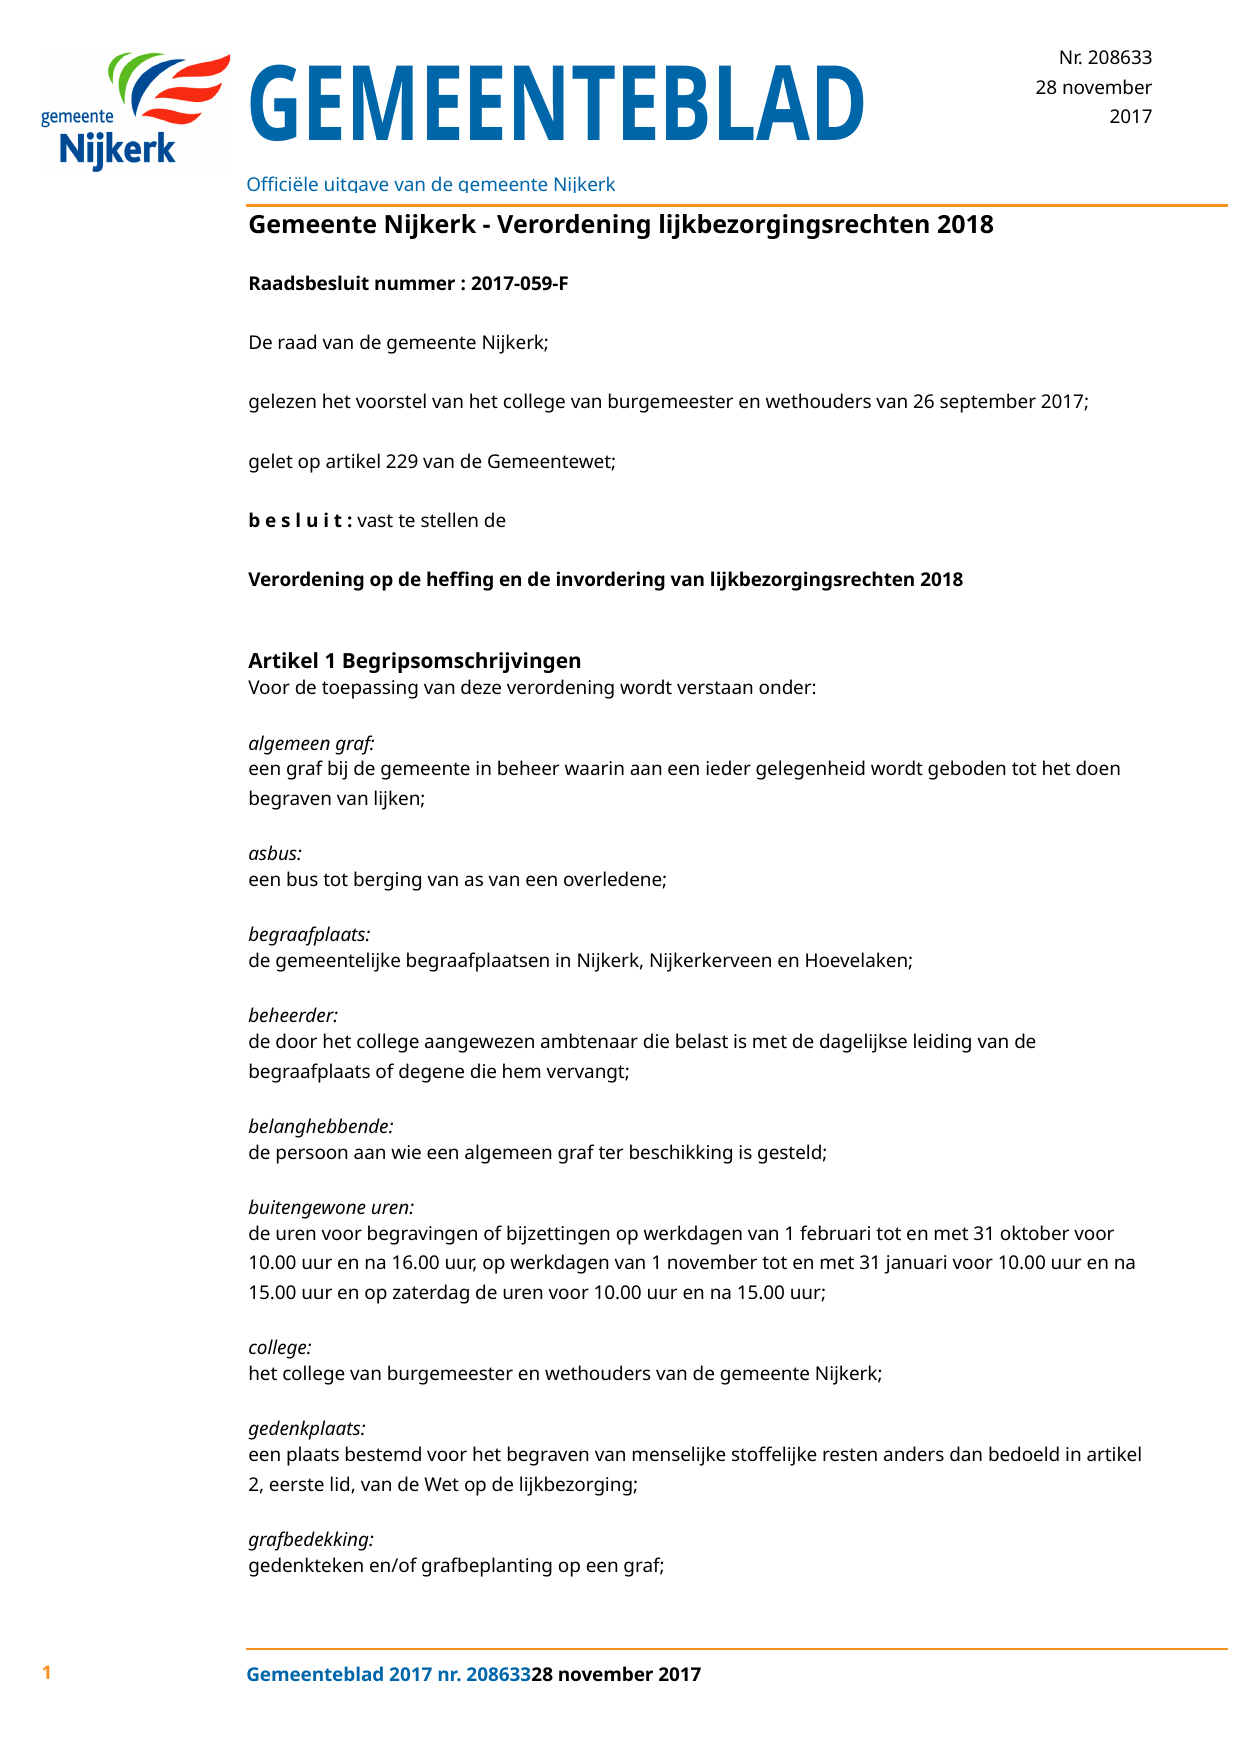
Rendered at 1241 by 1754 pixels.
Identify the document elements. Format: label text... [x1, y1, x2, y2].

text Raadsbesluit nummer : 2017-059-F [248, 270, 1152, 296]
text college: [248, 1334, 1152, 1360]
text de uren voor begravingen of bijzettingen op werkdagen van 1 februari tot en met 31 oktober voor 10.00 uur en na 16.00 uur, op werkdagen van 1 november tot en met 31 januari voor 10.00 uur en na 15.00 uur en op zaterdag de uren voor 10.00 uur en na 15.00 uur; [248, 1220, 1152, 1305]
text Artikel 1 Begripsomschrijvingen [248, 646, 1152, 674]
text De raad van de gemeente Nijkerk; [248, 329, 1152, 355]
text de gemeentelijke begraafplaatsen in Nijkerk, Nijkerkerveen en Hoevelaken; [248, 947, 1152, 973]
text algemeen graf: [248, 730, 1152, 756]
text gedenkteken en/of grafbeplanting op een graf; [248, 1552, 1152, 1578]
text belanghebbende: [248, 1113, 1152, 1139]
text een plaats bestemd voor het begraven van menselijke stoffelijke resten anders dan bedoeld in artikel 2, eerste lid, van de Wet op de lijkbezorging; [248, 1441, 1152, 1497]
text Gemeente Nijkerk - Verordening lijkbezorgingsrechten 2018 [248, 207, 1152, 241]
text beheerder: [248, 1003, 1152, 1028]
text begraafplaats: [248, 922, 1152, 947]
text gedenkplaats: [248, 1416, 1152, 1441]
text de door het college aangewezen ambtenaar die belast is met de dagelijkse leiding van de begraafplaats of degene die hem vervangt; [248, 1028, 1152, 1084]
text b e s l u i t : vast te stellen de [248, 507, 1152, 533]
text gelezen het voorstel van het college van burgemeester en wethouders van 26 september 2017; [248, 389, 1152, 414]
text Verordening op de heffing en de invordering van lijkbezorgingsrechten 2018 [248, 566, 1152, 592]
text gelet op artikel 229 van de Gemeentewet; [248, 448, 1152, 473]
text grafbedekking: [248, 1526, 1152, 1552]
text het college van burgemeester en wethouders van de gemeente Nijkerk; [248, 1360, 1152, 1386]
text een bus tot berging van as van een overledene; [248, 866, 1152, 892]
text asbus: [248, 841, 1152, 866]
text de persoon aan wie een algemeen graf ter beschikking is gesteld; [248, 1139, 1152, 1165]
picture [41, 47, 231, 172]
text buitengewone uren: [248, 1194, 1152, 1220]
text een graf bij de gemeente in beheer waarin aan een ieder gelegenheid wordt geboden tot het doen begraven van lijken; [248, 756, 1152, 811]
text Voor de toepassing van deze verordening wordt verstaan onder: [248, 674, 1152, 700]
